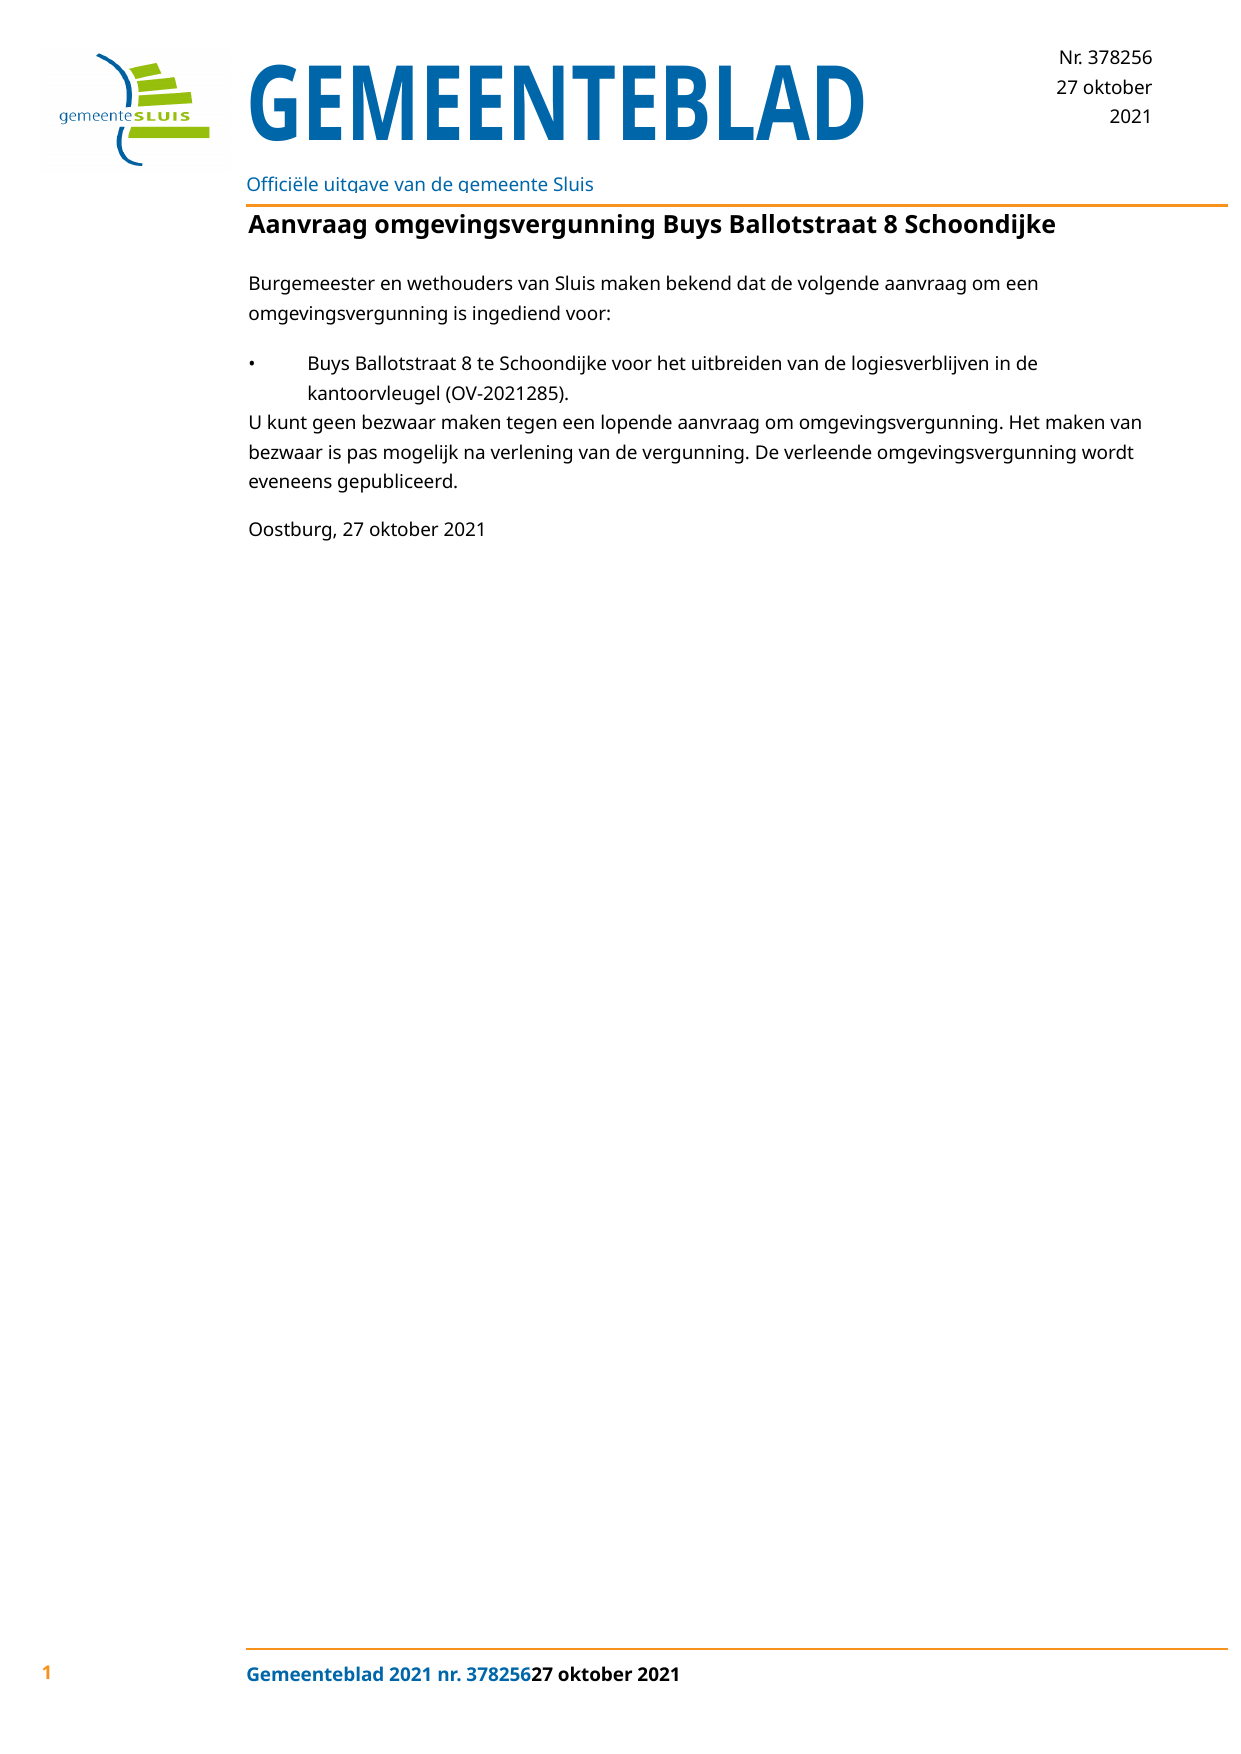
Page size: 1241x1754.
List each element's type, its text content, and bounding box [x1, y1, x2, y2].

text Oostburg, 27 oktober 2021 [248, 516, 1152, 542]
text U kunt geen bezwaar maken tegen een lopende aanvraag om omgevingsvergunning. Het maken van bezwaar is pas mogelijk na verlening van de vergunning. De verleende omgevingsvergunning wordt eveneens gepubliceerd. [248, 409, 1152, 494]
text Burgemeester en wethouders van Sluis maken bekend dat de volgende aanvraag om een omgevingsvergunning is ingediend voor: [248, 270, 1152, 326]
text Aanvraag omgevingsvergunning Buys Ballotstraat 8 Schoondijke [248, 207, 1152, 241]
picture [41, 47, 231, 172]
list Buys Ballotstraat 8 te Schoondijke voor het uitbreiden van de logiesverblijven in de kantoorvleugel (OV-2021285). [248, 350, 1152, 406]
